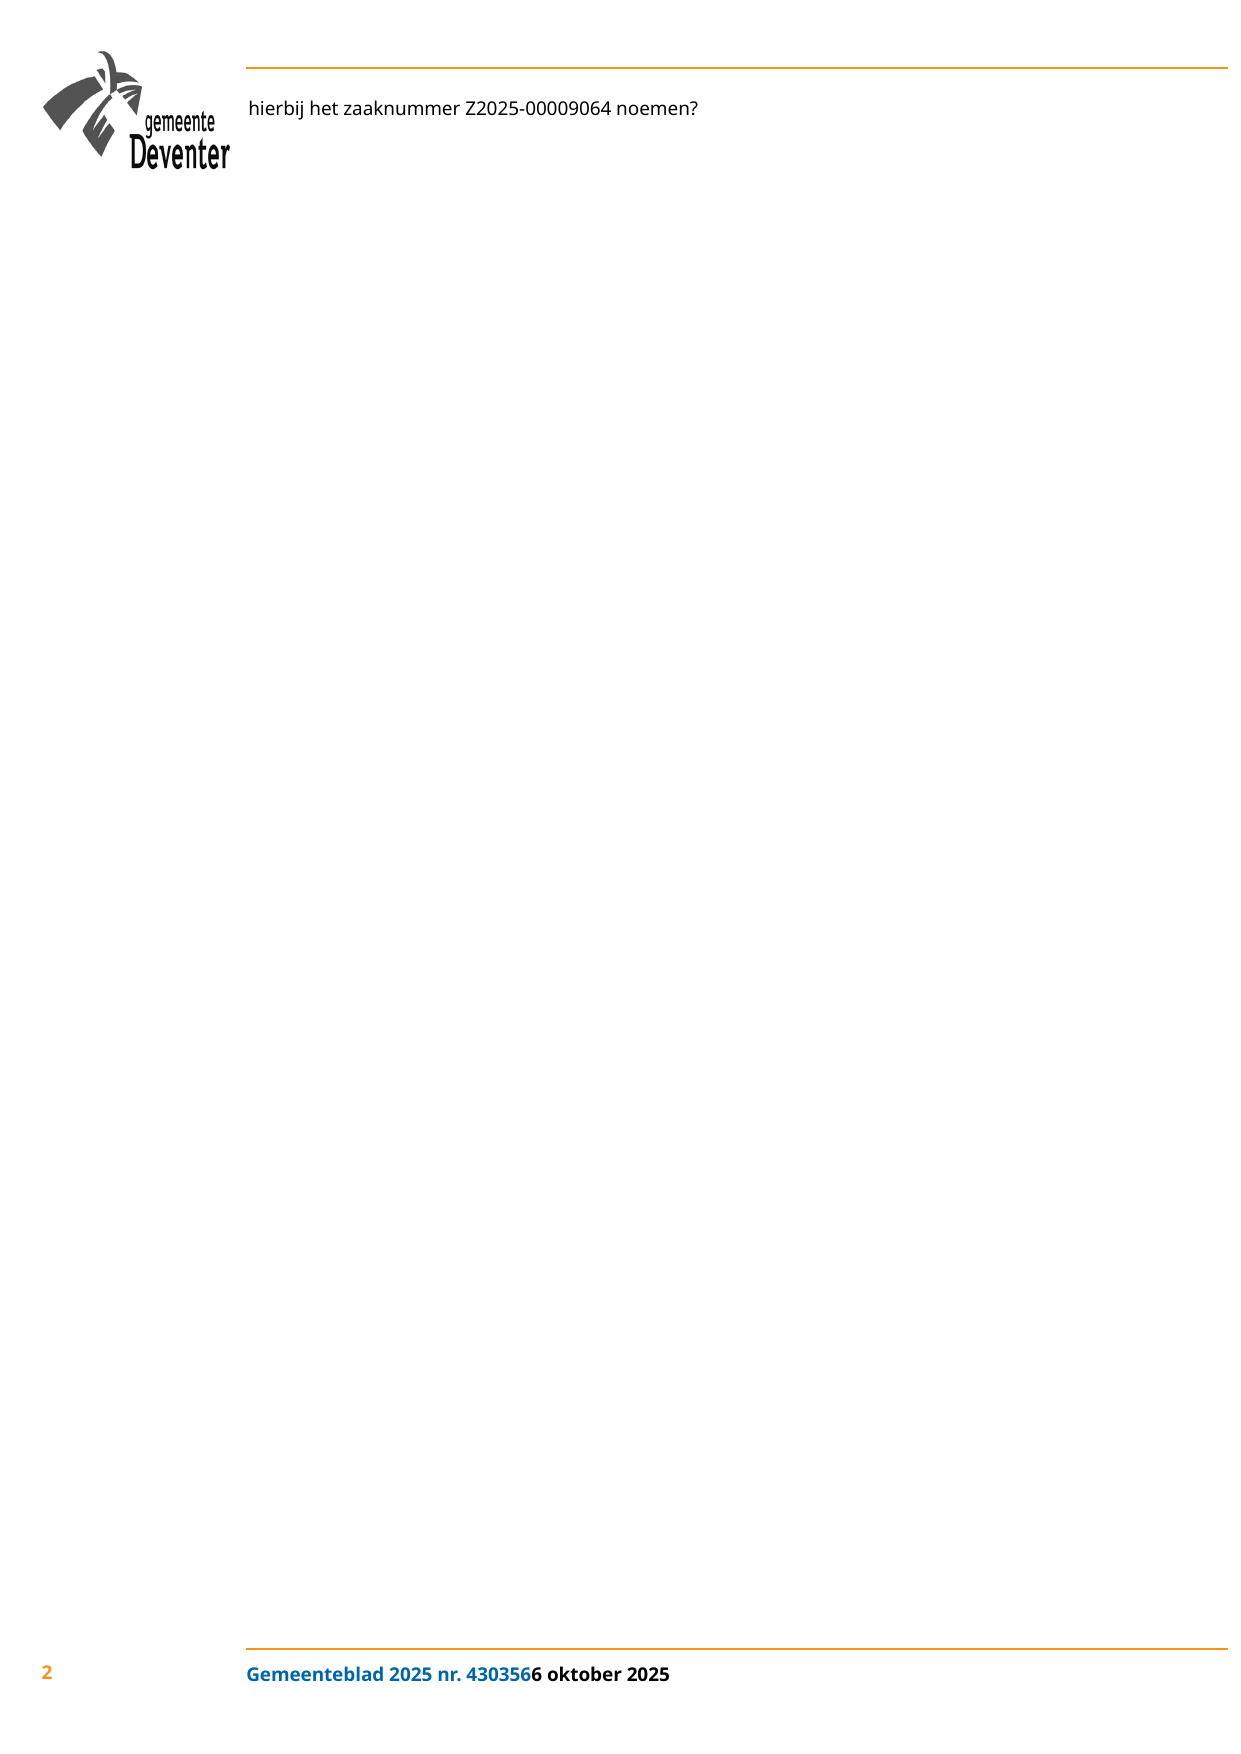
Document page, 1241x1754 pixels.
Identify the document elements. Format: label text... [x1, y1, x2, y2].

text hierbij het zaaknummer Z2025-00009064 noemen? [248, 95, 1152, 121]
picture [41, 47, 231, 172]
